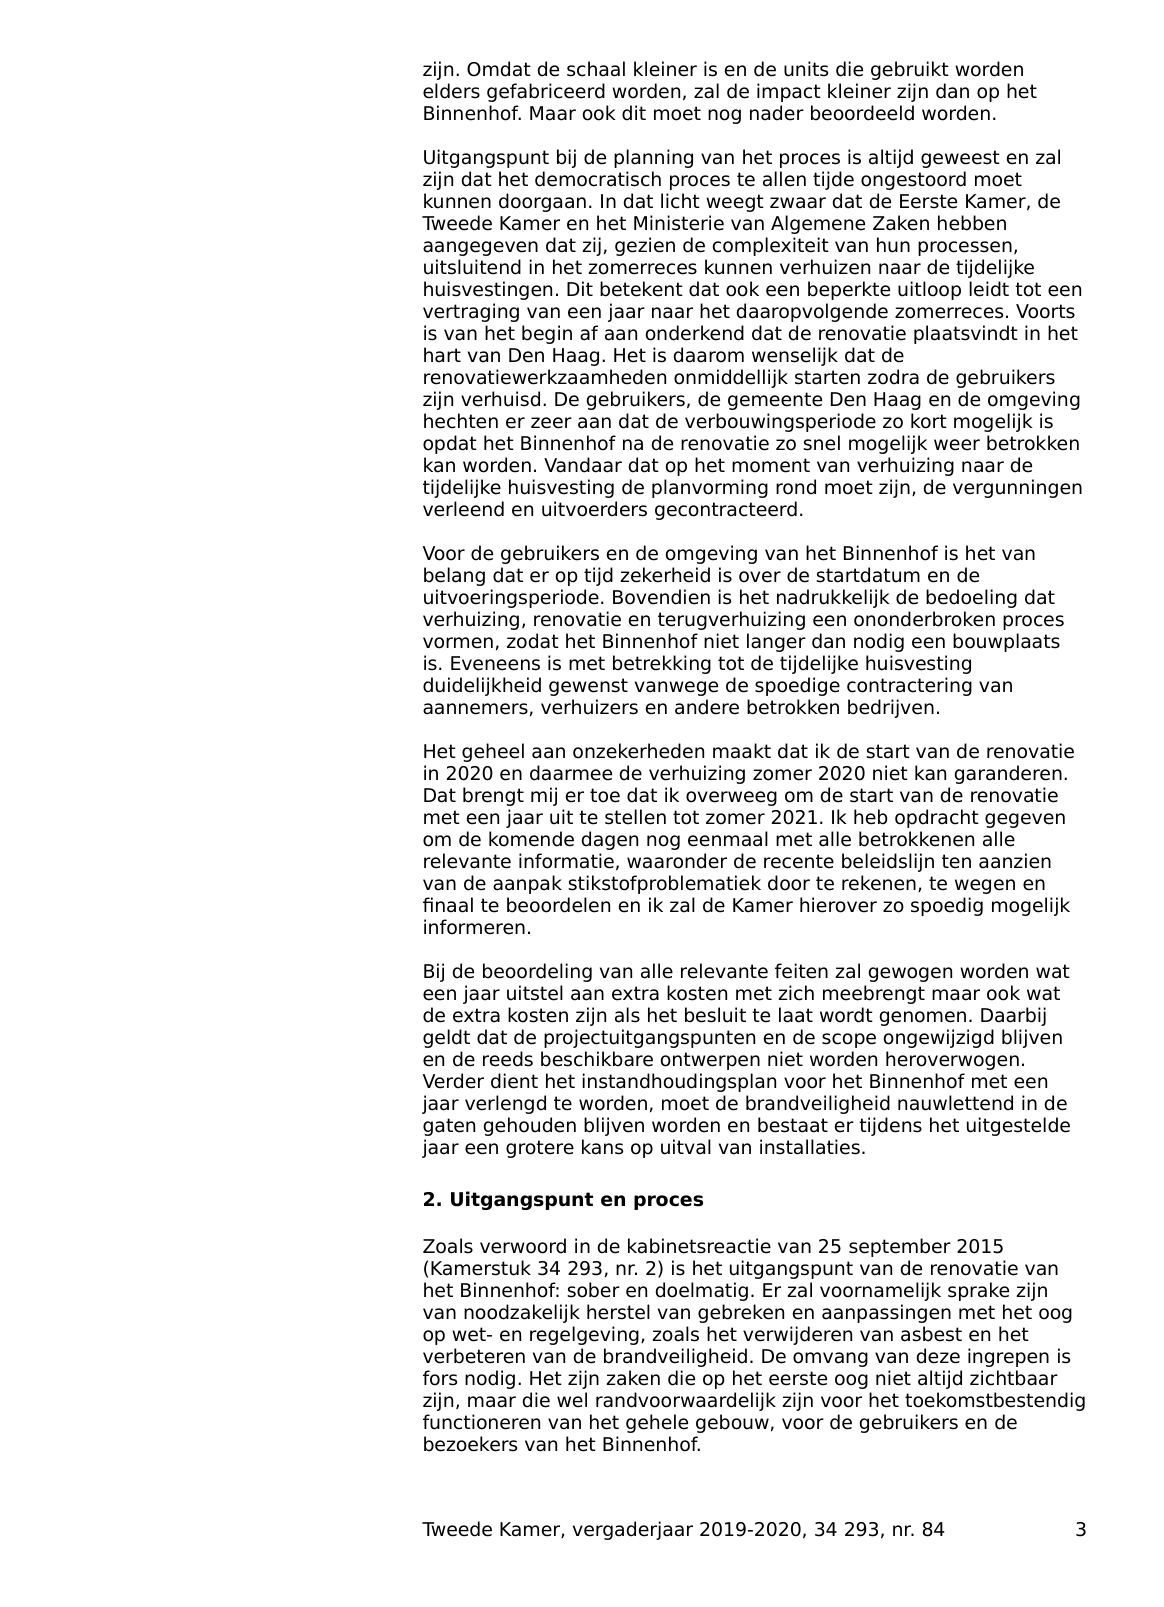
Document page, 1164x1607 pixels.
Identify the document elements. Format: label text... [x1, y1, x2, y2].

text zijn. Omdat de schaal kleiner is en de units die gebruikt worden elders gefabriceerd worden, zal de impact kleiner zijn dan op het Binnenhof. Maar ook dit moet nog nader beoordeeld worden. [422, 59, 1087, 125]
text Bij de beoordeling van alle relevante feiten zal gewogen worden wat een jaar uitstel aan extra kosten met zich meebrengt maar ook wat de extra kosten zijn als het besluit te laat wordt genomen. Daarbij geldt dat de projectuitgangspunten en de scope ongewijzigd blijven en de reeds beschikbare ontwerpen niet worden heroverwogen. Verder dient het instandhoudingsplan voor het Binnenhof met een jaar verlengd te worden, moet de brandveiligheid nauwlettend in de gaten gehouden blijven worden en bestaat er tijdens het uitgestelde jaar een grotere kans op uitval van installaties. [422, 961, 1087, 1159]
text Voor de gebruikers en de omgeving van het Binnenhof is het van belang dat er op tijd zekerheid is over de startdatum en de uitvoeringsperiode. Bovendien is het nadrukkelijk de bedoeling dat verhuizing, renovatie en terugverhuizing een ononderbroken proces vormen, zodat het Binnenhof niet langer dan nodig een bouwplaats is. Eveneens is met betrekking tot de tijdelijke huisvesting duidelijkheid gewenst vanwege de spoedige contractering van aannemers, verhuizers en andere betrokken bedrijven. [422, 543, 1087, 719]
text Uitgangspunt bij de planning van het proces is altijd geweest en zal zijn dat het democratisch proces te allen tijde ongestoord moet kunnen doorgaan. In dat licht weegt zwaar dat de Eerste Kamer, de Tweede Kamer en het Ministerie van Algemene Zaken hebben aangegeven dat zij, gezien de complexiteit van hun processen, uitsluitend in het zomerreces kunnen verhuizen naar de tijdelijke huisvestingen. Dit betekent dat ook een beperkte uitloop leidt tot een vertraging van een jaar naar het daaropvolgende zomerreces. Voorts is van het begin af aan onderkend dat de renovatie plaatsvindt in het hart van Den Haag. Het is daarom wenselijk dat de renovatiewerkzaamheden onmiddellijk starten zodra de gebruikers zijn verhuisd. De gebruikers, de gemeente Den Haag en de omgeving hechten er zeer aan dat de verbouwingsperiode zo kort mogelijk is opdat het Binnenhof na de renovatie zo snel mogelijk weer betrokken kan worden. Vandaar dat op het moment van verhuizing naar de tijdelijke huisvesting de planvorming rond moet zijn, de vergunningen verleend en uitvoerders gecontracteerd. [422, 147, 1087, 521]
text Zoals verwoord in de kabinetsreactie van 25 september 2015 (Kamerstuk 34 293, nr. 2) is het uitgangspunt van de renovatie van het Binnenhof: sober en doelmatig. Er zal voornamelijk sprake zijn van noodzakelijk herstel van gebreken en aanpassingen met het oog op wet- en regelgeving, zoals het verwijderen van asbest en het verbeteren van de brandveiligheid. De omvang van deze ingrepen is fors nodig. Het zijn zaken die op het eerste oog niet altijd zichtbaar zijn, maar die wel randvoorwaardelijk zijn voor het toekomstbestendig functioneren van het gehele gebouw, voor de gebruikers en de bezoekers van het Binnenhof. [422, 1236, 1087, 1456]
text Het geheel aan onzekerheden maakt dat ik de start van de renovatie in 2020 en daarmee de verhuizing zomer 2020 niet kan garanderen. Dat brengt mij er toe dat ik overweeg om de start van de renovatie met een jaar uit te stellen tot zomer 2021. Ik heb opdracht gegeven om de komende dagen nog eenmaal met alle betrokkenen alle relevante informatie, waaronder de recente beleidslijn ten aanzien van de aanpak stikstofproblematiek door te rekenen, te wegen en finaal te beoordelen en ik zal de Kamer hierover zo spoedig mogelijk informeren. [422, 741, 1087, 939]
subtitle 2. Uitgangspunt en proces [422, 1189, 1087, 1211]
